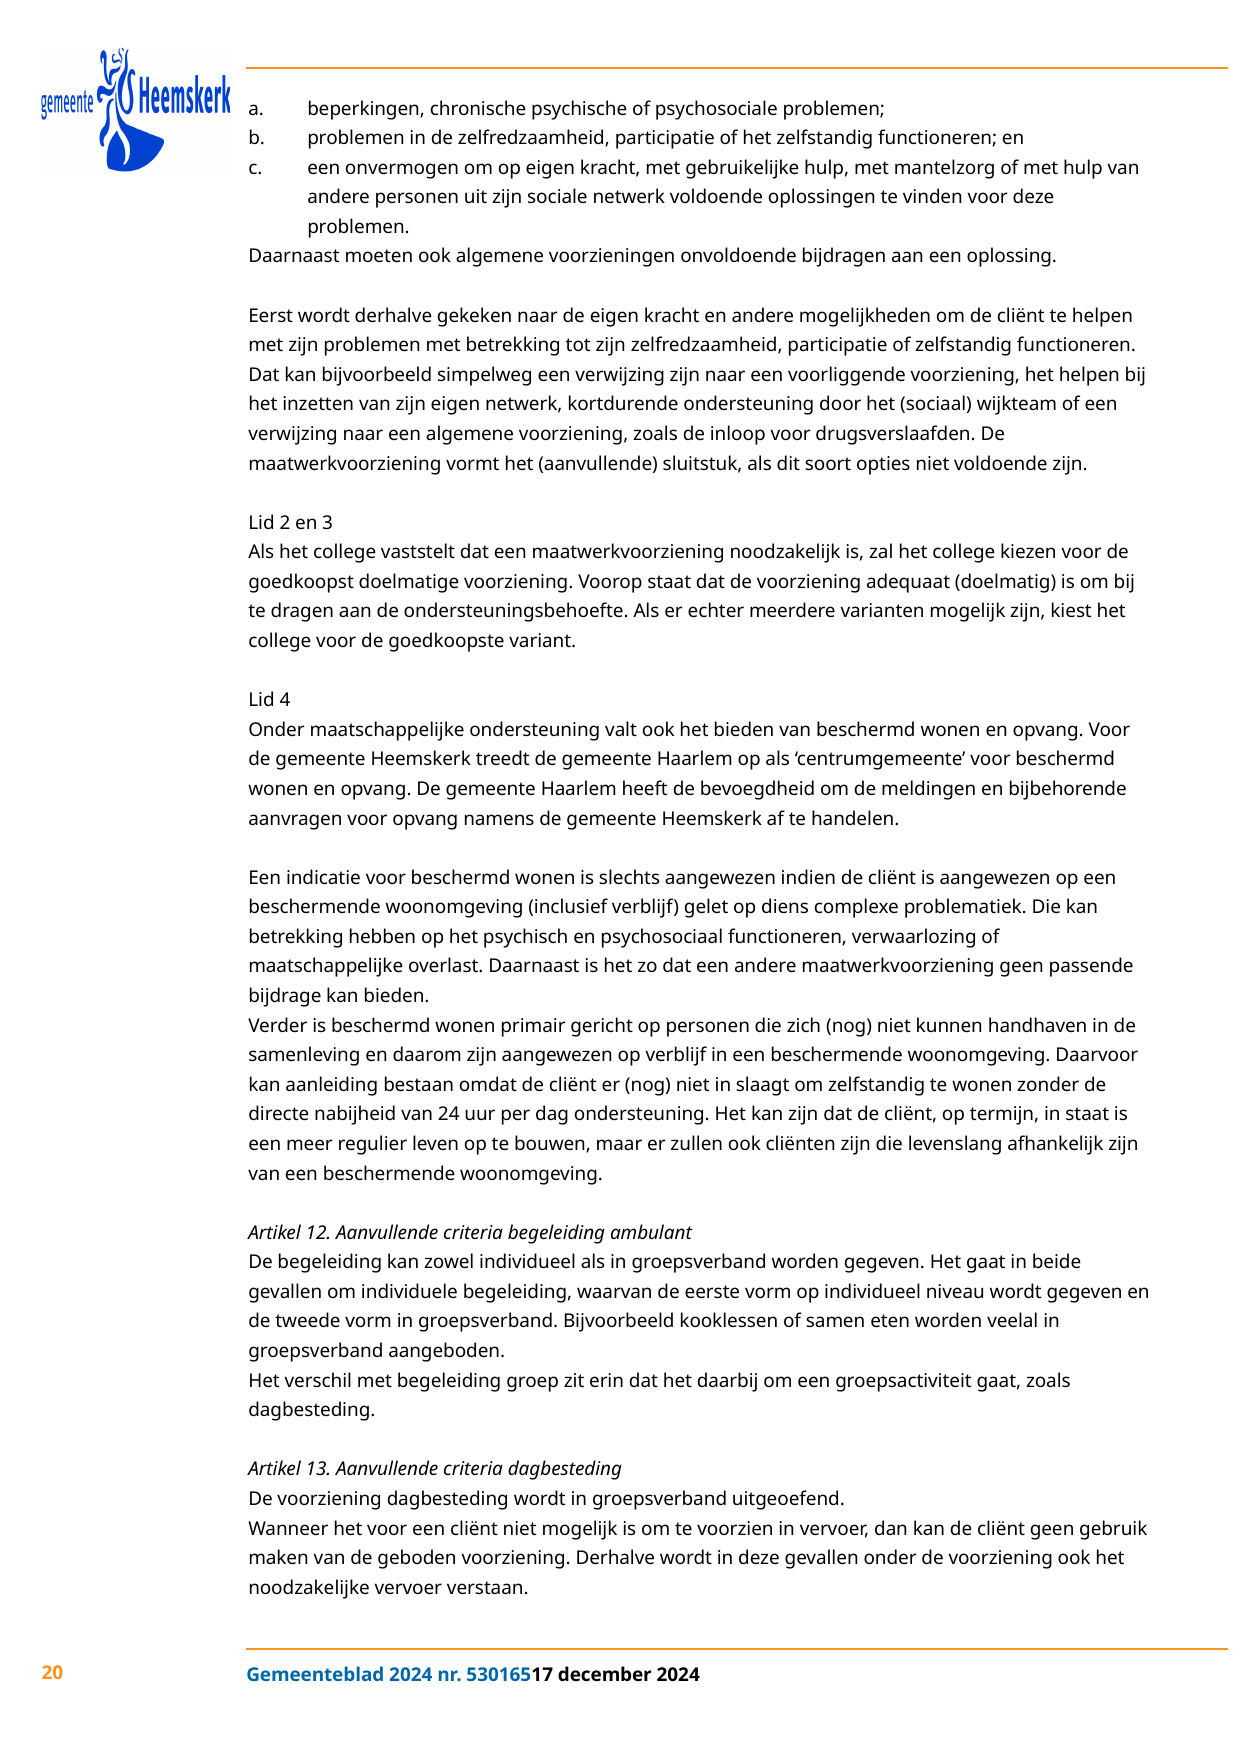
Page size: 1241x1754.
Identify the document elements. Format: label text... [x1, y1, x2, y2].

text Lid 2 en 3 [248, 509, 1152, 535]
text Onder maatschappelijke ondersteuning valt ook het bieden van beschermd wonen en opvang. Voor de gemeente Heemskerk treedt de gemeente Haarlem op als ‘centrumgemeente’ voor beschermd wonen en opvang. De gemeente Haarlem heeft de bevoegdheid om de meldingen en bijbehorende aanvragen voor opvang namens de gemeente Heemskerk af te handelen. [248, 716, 1152, 831]
text Daarnaast moeten ook algemene voorzieningen onvoldoende bijdragen aan een oplossing. [248, 243, 1152, 268]
list een onvermogen om op eigen kracht, met gebruikelijke hulp, met mantelzorg of met hulp van andere personen uit zijn sociale netwerk voldoende oplossingen te vinden voor deze problemen. [248, 154, 1152, 239]
text Eerst wordt derhalve gekeken naar de eigen kracht en andere mogelijkheden om de cliënt te helpen met zijn problemen met betrekking tot zijn zelfredzaamheid, participatie of zelfstandig functioneren. Dat kan bijvoorbeeld simpelweg een verwijzing zijn naar een voorliggende voorziening, het helpen bij het inzetten van zijn eigen netwerk, kortdurende ondersteuning door het (sociaal) wijkteam of een verwijzing naar een algemene voorziening, zoals de inloop voor drugsverslaafden. De maatwerkvoorziening vormt het (aanvullende) sluitstuk, als dit soort opties niet voldoende zijn. [248, 302, 1152, 476]
text Lid 4 [248, 686, 1152, 712]
text Als het college vaststelt dat een maatwerkvoorziening noodzakelijk is, zal het college kiezen voor de goedkoopst doelmatige voorziening. Voorop staat dat de voorziening adequaat (doelmatig) is om bij te dragen aan de ondersteuningsbehoefte. Als er echter meerdere varianten mogelijk zijn, kiest het college voor de goedkoopste variant. [248, 538, 1152, 653]
text Artikel 12. Aanvullende criteria begeleiding ambulant [248, 1219, 1152, 1245]
text De voorziening dagbesteding wordt in groepsverband uitgeoefend. [248, 1485, 1152, 1511]
text Het verschil met begeleiding groep zit erin dat het daarbij om een groepsactiviteit gaat, zoals dagbesteding. [248, 1367, 1152, 1422]
list beperkingen, chronische psychische of psychosociale problemen; [248, 95, 1152, 121]
text Een indicatie voor beschermd wonen is slechts aangewezen indien de cliënt is aangewezen op een beschermende woonomgeving (inclusief verblijf) gelet op diens complexe problematiek. Die kan betrekking hebben op het psychisch en psychosociaal functioneren, verwaarlozing of maatschappelijke overlast. Daarnaast is het zo dat een andere maatwerkvoorziening geen passende bijdrage kan bieden. [248, 864, 1152, 1008]
text Verder is beschermd wonen primair gericht op personen die zich (nog) niet kunnen handhaven in de samenleving en daarom zijn aangewezen op verblijf in een beschermende woonomgeving. Daarvoor kan aanleiding bestaan omdat de cliënt er (nog) niet in slaagt om zelfstandig te wonen zonder de directe nabijheid van 24 uur per dag ondersteuning. Het kan zijn dat de cliënt, op termijn, in staat is een meer regulier leven op te bouwen, maar er zullen ook cliënten zijn die levenslang afhankelijk zijn van een beschermende woonomgeving. [248, 1012, 1152, 1186]
text De begeleiding kan zowel individueel als in groepsverband worden gegeven. Het gaat in beide gevallen om individuele begeleiding, waarvan de eerste vorm op individueel niveau wordt gegeven en de tweede vorm in groepsverband. Bijvoorbeeld kooklessen of samen eten worden veelal in groepsverband aangeboden. [248, 1248, 1152, 1363]
list problemen in de zelfredzaamheid, participatie of het zelfstandig functioneren; en [248, 124, 1152, 150]
text Artikel 13. Aanvullende criteria dagbesteding [248, 1456, 1152, 1481]
picture [41, 47, 231, 172]
text Wanneer het voor een cliënt niet mogelijk is om te voorzien in vervoer, dan kan de cliënt geen gebruik maken van de geboden voorziening. Derhalve wordt in deze gevallen onder de voorziening ook het noodzakelijke vervoer verstaan. [248, 1515, 1152, 1600]
